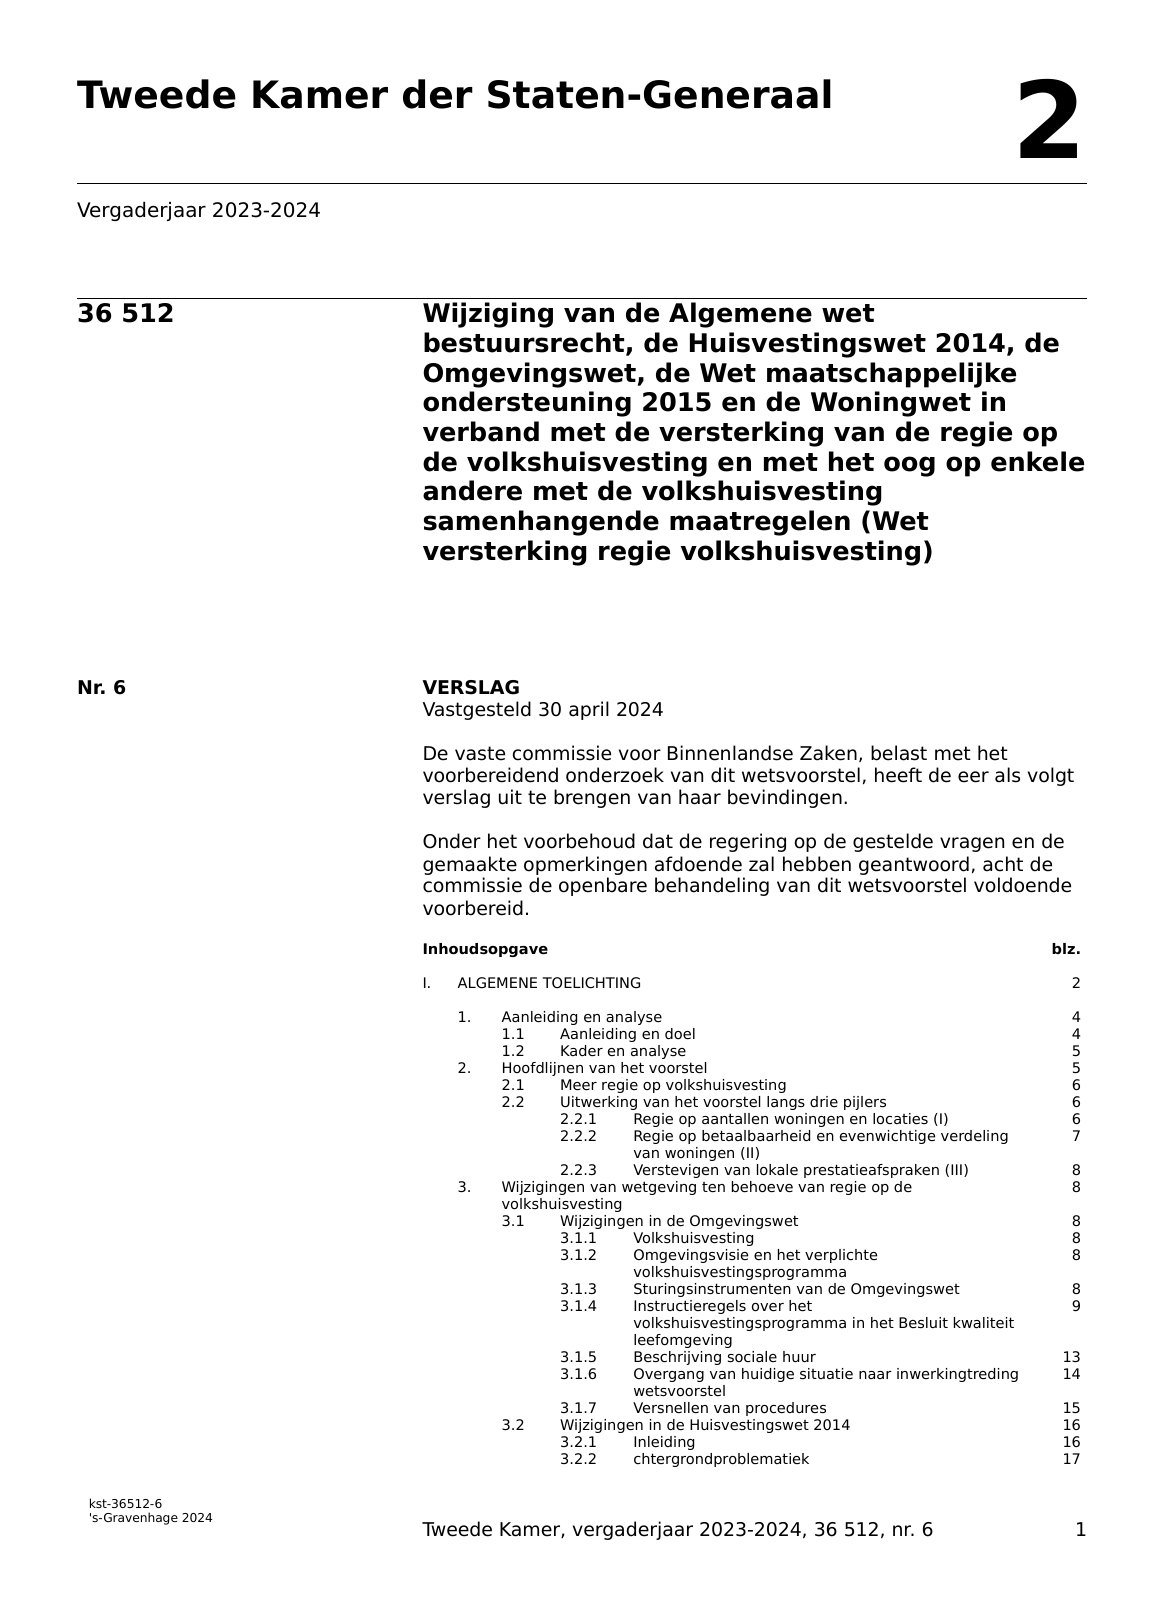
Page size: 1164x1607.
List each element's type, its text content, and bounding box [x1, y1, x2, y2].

table_cell [451, 1349, 495, 1366]
table_cell 8 [1028, 1162, 1087, 1179]
table_cell ALGEMENE TOELICHTING [451, 975, 1028, 992]
table_cell 8 [1028, 1247, 1087, 1281]
table_cell 1. [451, 1009, 495, 1026]
table_cell [495, 1434, 554, 1451]
table_cell [422, 1281, 451, 1298]
table_cell [1028, 958, 1087, 975]
table_cell Volkshuisvesting [627, 1230, 1028, 1247]
table_cell [451, 1043, 495, 1060]
table_cell [451, 1400, 495, 1417]
table_cell [495, 1298, 554, 1349]
table_cell 8 [1028, 1179, 1087, 1213]
table_cell Beschrijving sociale huur [627, 1349, 1028, 1366]
table_cell Hoofdlijnen van het voorstel [495, 1060, 1028, 1077]
table_cell Sturingsinstrumenten van de Omgevingswet [627, 1281, 1028, 1298]
subtitle 36 512 Wijziging van de Algemene wet bestuursrecht, de Huisvestingswet 2014, de Omgevingswet, de Wet maatschappelijke ondersteuning 2015 en de Woningwet in verband met de versterking van de regie op de volkshuisvesting en met het oog op enkele andere met de volkshuisvesting samenhangende maatregelen (Wet versterking regie volkshuisvesting) [77, 299, 1087, 566]
table_cell [422, 1060, 451, 1077]
table_cell [422, 1349, 451, 1366]
table_cell 8 [1028, 1213, 1087, 1230]
table_cell 3.1 [495, 1213, 554, 1230]
table_cell Regie op betaalbaarheid en evenwichtige verdeling van woningen (II) [627, 1128, 1028, 1162]
table_cell [451, 1128, 495, 1162]
table_cell 1.1 [495, 1026, 554, 1043]
table_cell Omgevingsvisie en het verplichte volkshuisvestingsprogramma [627, 1247, 1028, 1281]
table_cell 5 [1028, 1043, 1087, 1060]
table_cell 15 [1028, 1400, 1087, 1417]
table_cell [495, 1162, 554, 1179]
subtitle Nr. 6 VERSLAG [77, 677, 1087, 699]
table_header 2 [886, 59, 1087, 183]
table_cell Uitwerking van het voorstel langs drie pijlers [554, 1094, 1028, 1111]
table_cell 3.2 [495, 1417, 554, 1434]
table_cell Wijzigingen in de Huisvestingswet 2014 [554, 1417, 1028, 1434]
table_cell [422, 1077, 451, 1094]
table_cell chtergrondproblematiek [627, 1451, 1028, 1468]
table_cell 2 [1028, 975, 1087, 992]
table_cell [422, 1417, 451, 1434]
table_cell 8 [1028, 1281, 1087, 1298]
table_cell 16 [1028, 1434, 1087, 1451]
table_cell Versnellen van procedures [627, 1400, 1028, 1417]
table_cell 2.2.3 [554, 1162, 627, 1179]
text Vastgesteld 30 april 2024 [422, 699, 1087, 721]
table_cell [451, 1213, 495, 1230]
table_cell [554, 958, 627, 975]
table_cell [495, 1111, 554, 1128]
table_cell [422, 1026, 451, 1043]
table_cell [451, 1417, 495, 1434]
table_cell [495, 992, 554, 1009]
table_cell Wijzigingen in de Omgevingswet [554, 1213, 1028, 1230]
table_cell [627, 958, 1028, 975]
table_cell [495, 1128, 554, 1162]
table_cell 6 [1028, 1111, 1087, 1128]
table_cell [495, 1366, 554, 1400]
table_header Tweede Kamer der Staten-Generaal [77, 59, 886, 183]
text kst-36512-6 [88, 1497, 323, 1511]
table_cell [422, 992, 451, 1009]
table_cell [451, 1281, 495, 1298]
table_cell [451, 1366, 495, 1400]
table_cell 6 [1028, 1077, 1087, 1094]
table_cell [495, 1400, 554, 1417]
table_cell [495, 1247, 554, 1281]
table_cell [451, 1434, 495, 1451]
table_cell Kader en analyse [554, 1043, 1028, 1060]
table_cell 17 [1028, 1451, 1087, 1468]
table_cell [495, 1349, 554, 1366]
table_cell [422, 958, 451, 975]
table_cell 6 [1028, 1094, 1087, 1111]
table_cell [495, 958, 554, 975]
table_header Inhoudsopgave [422, 941, 1028, 958]
table_cell 3.1.6 [554, 1366, 627, 1400]
table_cell 3.2.2 [554, 1451, 627, 1468]
table_cell Vergaderjaar 2023-2024 [77, 184, 1087, 298]
table_cell [422, 1128, 451, 1162]
table_cell Meer regie op volkshuisvesting [554, 1077, 1028, 1094]
table_cell [422, 1213, 451, 1230]
text 's-Gravenhage 2024 [88, 1511, 323, 1525]
table_cell [495, 1451, 554, 1468]
table_cell I. [422, 975, 451, 992]
table_cell [554, 992, 627, 1009]
table_cell [451, 1111, 495, 1128]
table_cell Verstevigen van lokale prestatieafspraken (III) [627, 1162, 1028, 1179]
table_cell [422, 1009, 451, 1026]
table_cell [451, 1162, 495, 1179]
table_cell Inleiding [627, 1434, 1028, 1451]
table_cell 3.1.5 [554, 1349, 627, 1366]
table_cell 3.2.1 [554, 1434, 627, 1451]
table_header blz. [1028, 941, 1087, 958]
table_cell 2.2.2 [554, 1128, 627, 1162]
table_cell Regie op aantallen woningen en locaties (I) [627, 1111, 1028, 1128]
table_cell 16 [1028, 1417, 1087, 1434]
table_cell 2.2 [495, 1094, 554, 1111]
table_cell 14 [1028, 1366, 1087, 1400]
table_cell [451, 1094, 495, 1111]
table_cell 7 [1028, 1128, 1087, 1162]
table_cell [451, 992, 495, 1009]
table_cell [422, 1230, 451, 1247]
table_cell [495, 1230, 554, 1247]
table_cell 2.2.1 [554, 1111, 627, 1128]
table_cell [422, 1162, 451, 1179]
table_cell [451, 958, 495, 975]
table_cell [451, 1451, 495, 1468]
table_cell Overgang van huidige situatie naar inwerkingtreding wetsvoorstel [627, 1366, 1028, 1400]
table_cell Wijzigingen van wetgeving ten behoeve van regie op de volkshuisvesting [495, 1179, 1028, 1213]
table_cell [627, 992, 1028, 1009]
table_cell [451, 1077, 495, 1094]
table_cell 13 [1028, 1349, 1087, 1366]
table_cell 3.1.3 [554, 1281, 627, 1298]
table_cell 3.1.1 [554, 1230, 627, 1247]
table_cell [422, 1434, 451, 1451]
table_cell [495, 1281, 554, 1298]
table_cell 4 [1028, 1009, 1087, 1026]
table_cell 2. [451, 1060, 495, 1077]
table_cell [422, 1298, 451, 1349]
table_cell 3.1.2 [554, 1247, 627, 1281]
table_cell Aanleiding en analyse [495, 1009, 1028, 1026]
table_cell 9 [1028, 1298, 1087, 1349]
table_cell 2.1 [495, 1077, 554, 1094]
text De vaste commissie voor Binnenlandse Zaken, belast met het voorbereidend onderzoek van dit wetsvoorstel, heeft de eer als volgt verslag uit te brengen van haar bevindingen. [422, 743, 1087, 809]
table_cell 3. [451, 1179, 495, 1213]
text Onder het voorbehoud dat de regering op de gestelde vragen en de gemaakte opmerkingen afdoende zal hebben geantwoord, acht de commissie de openbare behandeling van dit wetsvoorstel voldoende voorbereid. [422, 831, 1087, 919]
table_cell [451, 1230, 495, 1247]
table_cell 8 [1028, 1230, 1087, 1247]
table_cell [451, 1247, 495, 1281]
table_cell [422, 1247, 451, 1281]
table_cell [451, 1298, 495, 1349]
table_cell 4 [1028, 1026, 1087, 1043]
table_cell [422, 1451, 451, 1468]
table_cell [422, 1366, 451, 1400]
table_cell 3.1.7 [554, 1400, 627, 1417]
table_cell 5 [1028, 1060, 1087, 1077]
table_cell [1028, 992, 1087, 1009]
table_cell [422, 1400, 451, 1417]
table_cell [422, 1111, 451, 1128]
table_cell [422, 1043, 451, 1060]
table_cell [422, 1094, 451, 1111]
table_cell [451, 1026, 495, 1043]
table_cell Aanleiding en doel [554, 1026, 1028, 1043]
table_cell 3.1.4 [554, 1298, 627, 1349]
table_cell [422, 1179, 451, 1213]
table_cell 1.2 [495, 1043, 554, 1060]
table_cell Instructieregels over het volkshuisvestingsprogramma in het Besluit kwaliteit leefomgeving [627, 1298, 1028, 1349]
